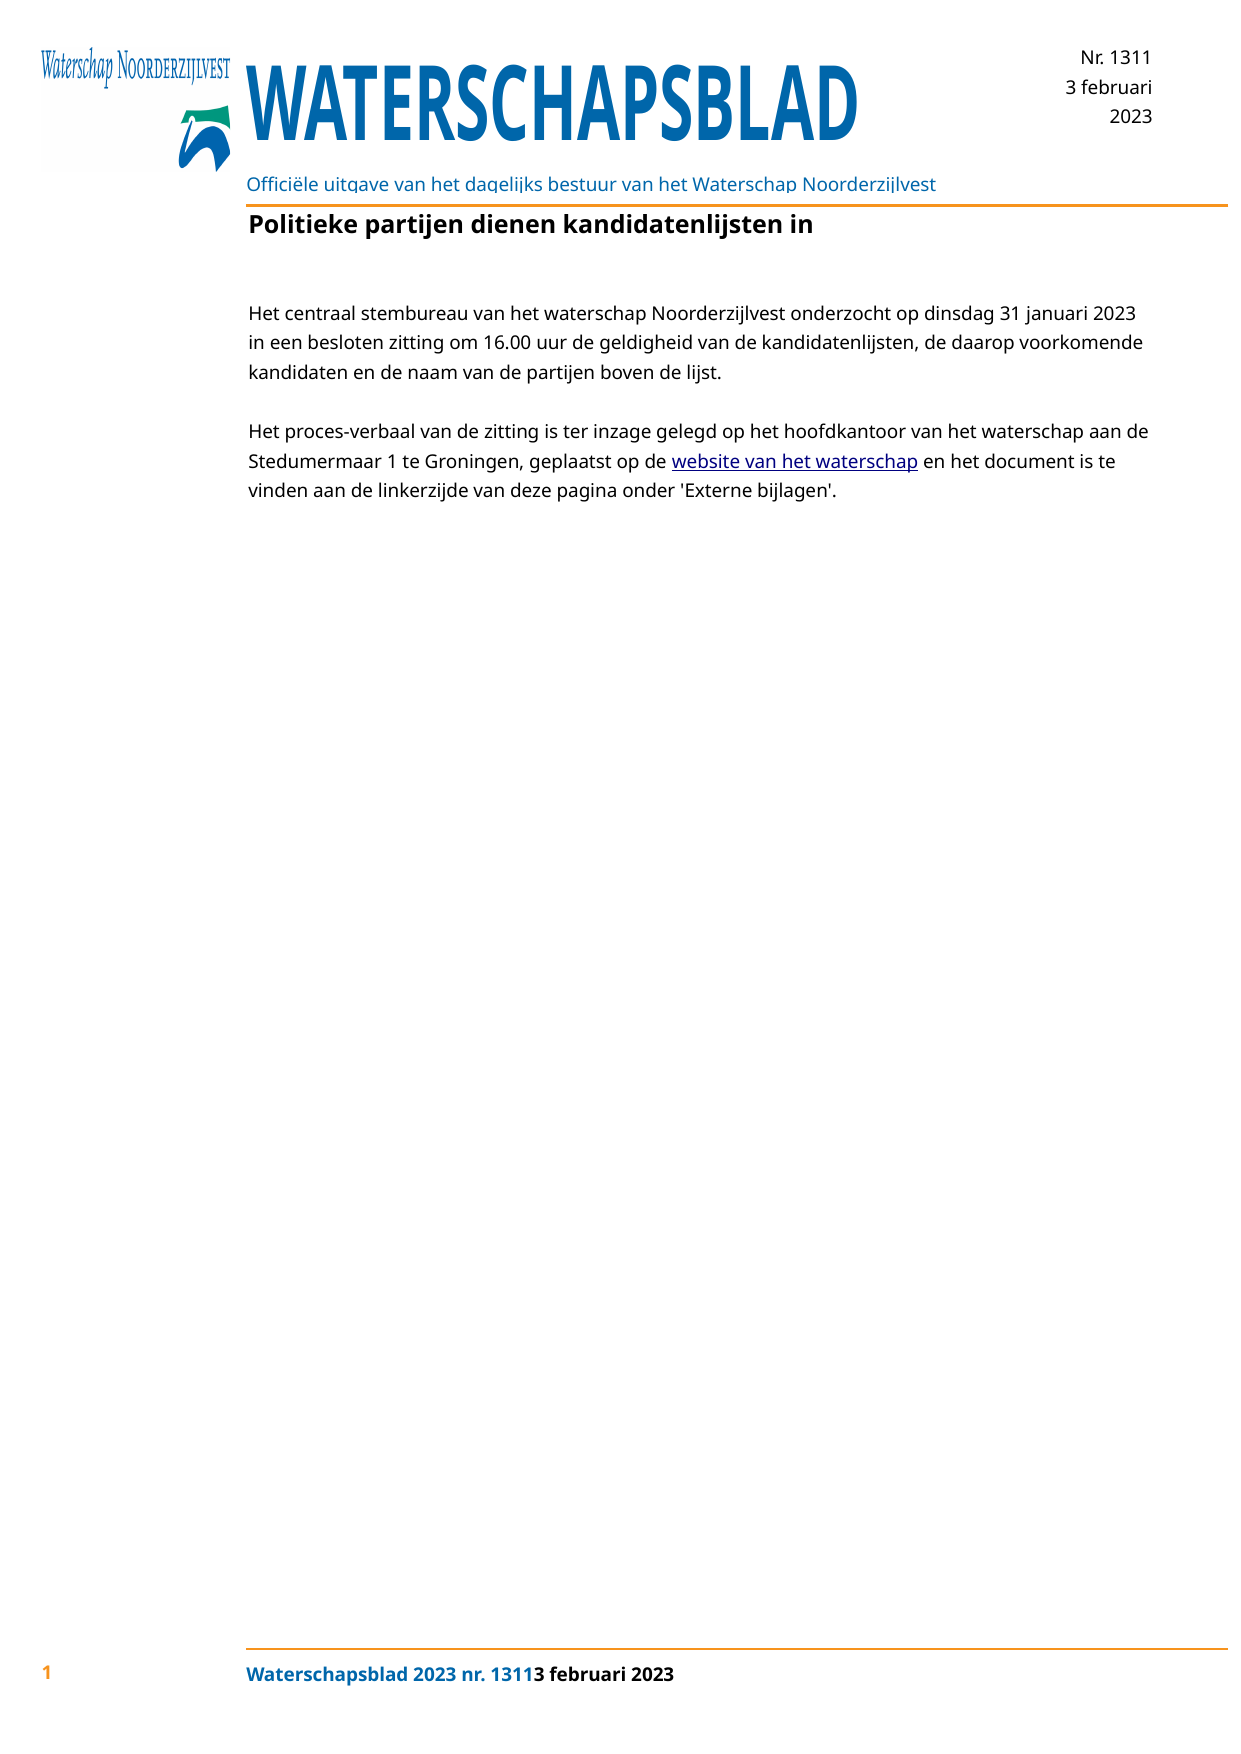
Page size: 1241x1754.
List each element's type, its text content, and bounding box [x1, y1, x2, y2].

text Het proces-verbaal van de zitting is ter inzage gelegd op het hoofdkantoor van het waterschap aan de Stedumermaar 1 te Groningen, geplaatst op de website van het waterschap en het document is te vinden aan de linkerzijde van deze pagina onder 'Externe bijlagen'. [248, 418, 1152, 503]
picture [41, 47, 231, 172]
text Politieke partijen dienen kandidatenlijsten in [248, 207, 1152, 241]
text Het centraal stembureau van het waterschap Noorderzijlvest onderzocht op dinsdag 31 januari 2023 in een besloten zitting om 16.00 uur de geldigheid van de kandidatenlijsten, de daarop voorkomende kandidaten en de naam van de partijen boven de lijst. [248, 300, 1152, 385]
